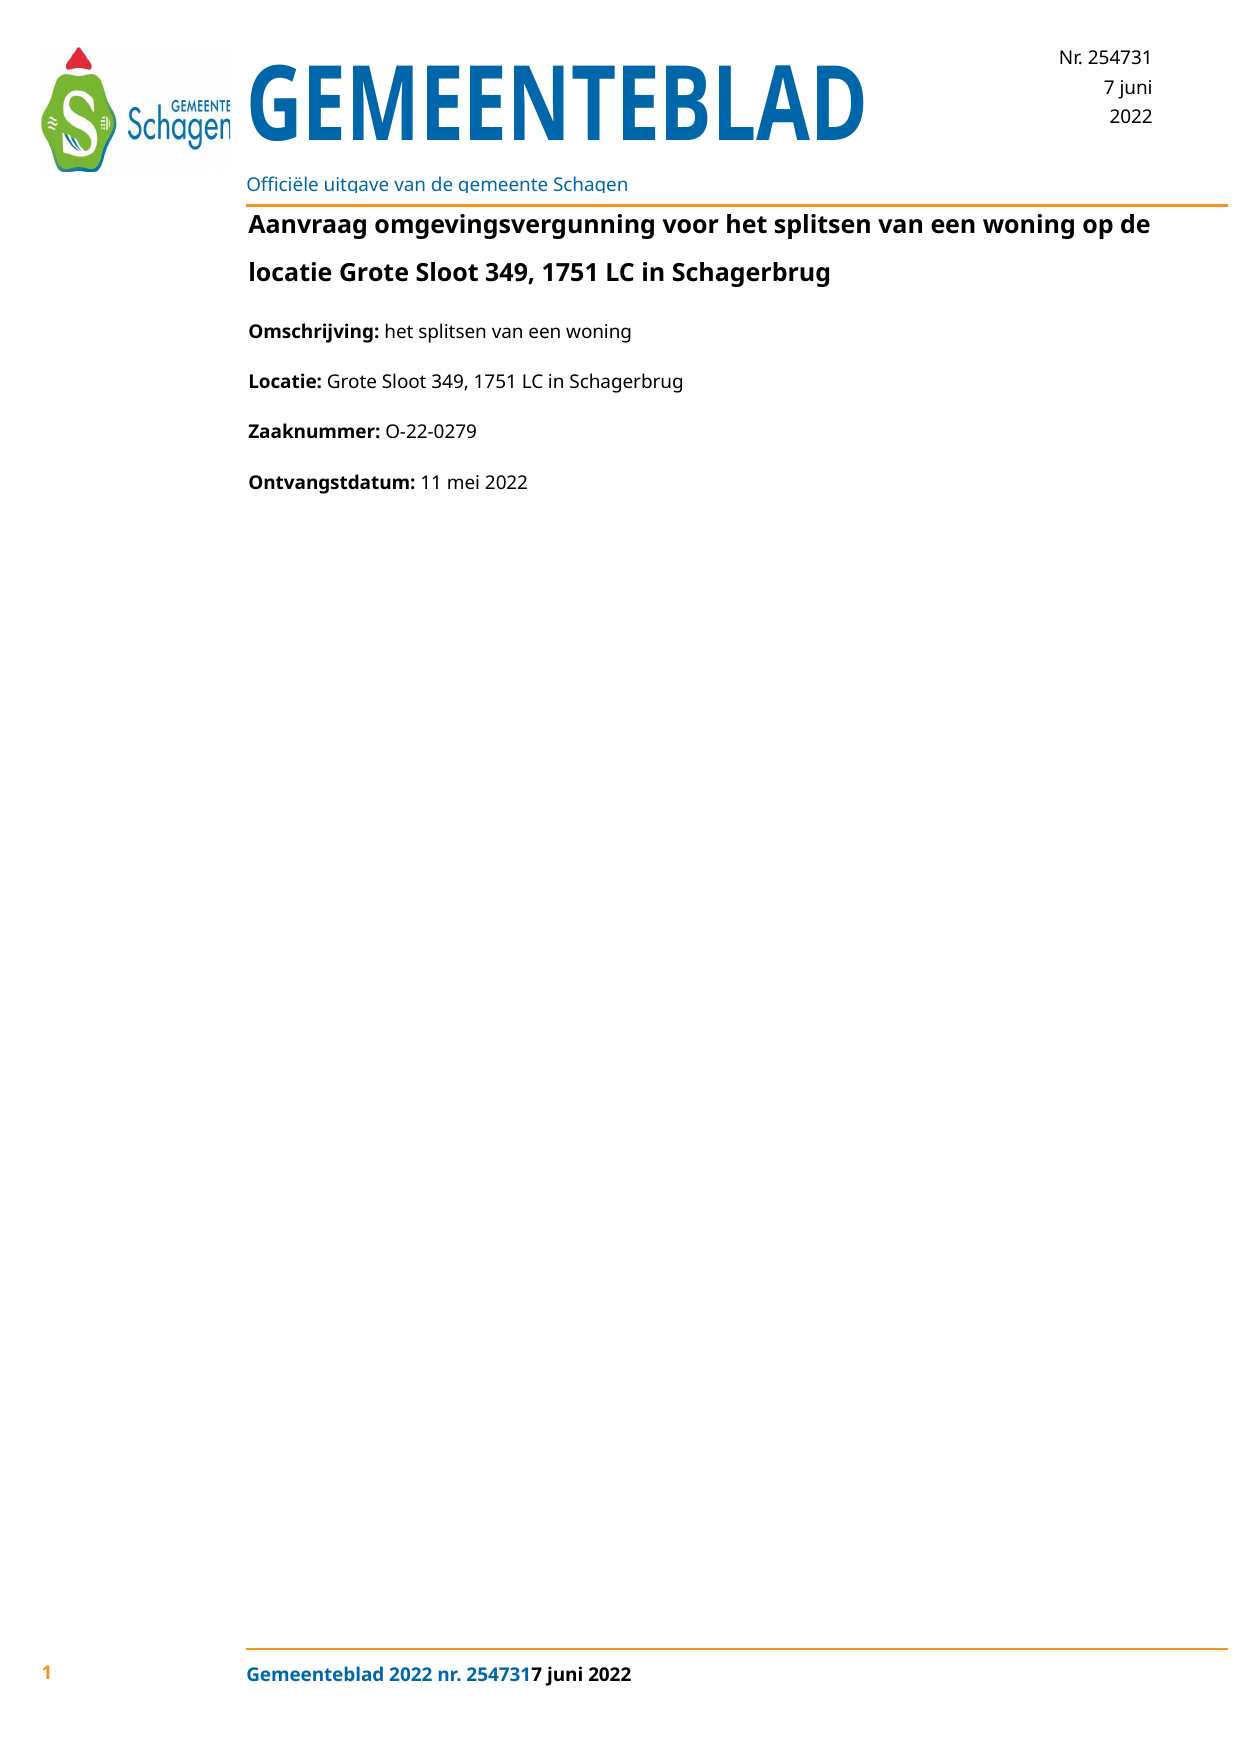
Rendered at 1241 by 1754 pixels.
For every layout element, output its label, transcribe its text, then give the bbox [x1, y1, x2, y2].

picture [41, 47, 231, 172]
text Omschrijving: het splitsen van een woning [248, 318, 1152, 344]
text Aanvraag omgevingsvergunning voor het splitsen van een woning op de locatie Grote Sloot 349, 1751 LC in Schagerbrug [248, 207, 1152, 288]
text Ontvangstdatum: 11 mei 2022 [248, 469, 1152, 495]
text Zaaknummer: O-22-0279 [248, 419, 1152, 444]
text Locatie: Grote Sloot 349, 1751 LC in Schagerbrug [248, 368, 1152, 394]
